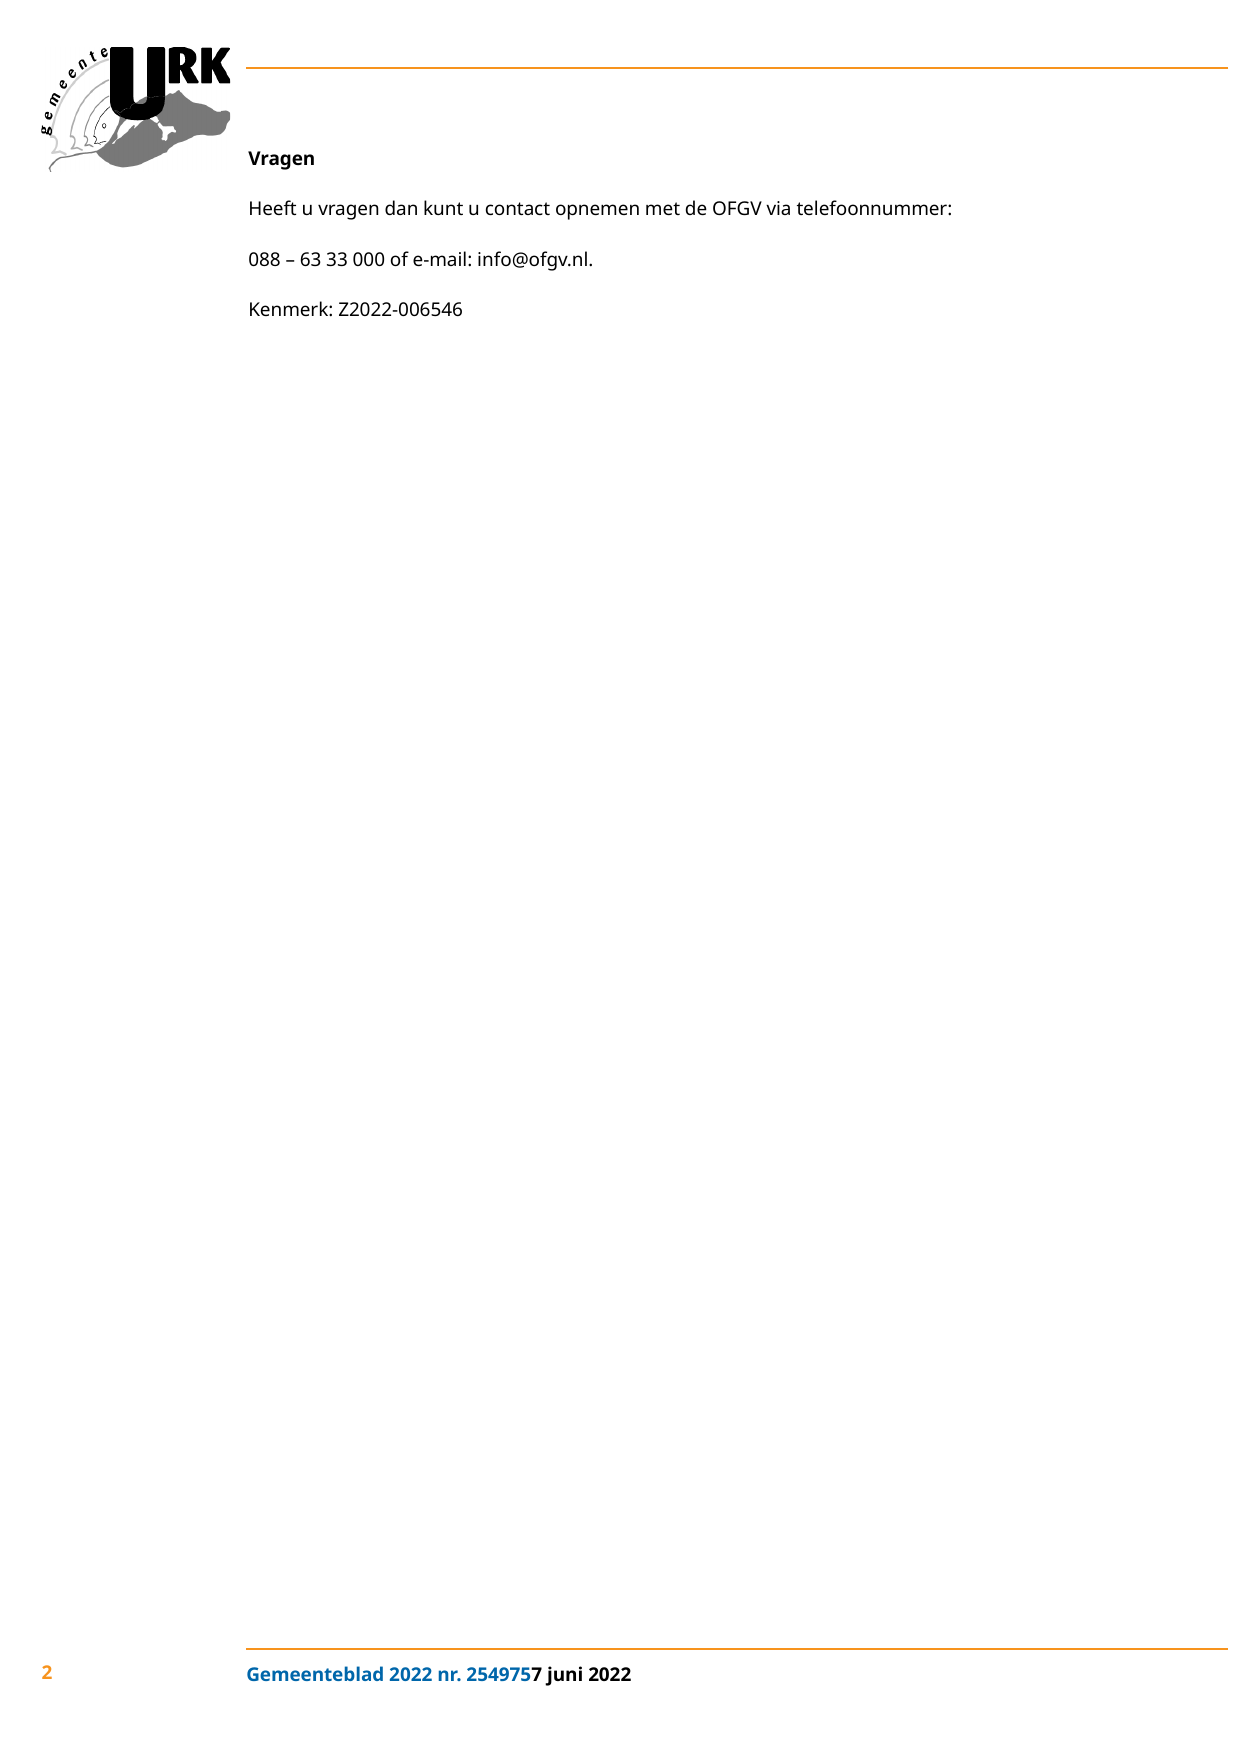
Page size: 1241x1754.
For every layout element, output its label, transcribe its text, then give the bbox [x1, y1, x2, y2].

picture [41, 47, 231, 172]
text Heeft u vragen dan kunt u contact opnemen met de OFGV via telefoonnummer: [248, 196, 1152, 221]
text Kenmerk: Z2022-006546 [248, 296, 1152, 322]
text 088 – 63 33 000 of e-mail: info@ofgv.nl. [248, 246, 1152, 272]
text Vragen [248, 145, 1152, 171]
